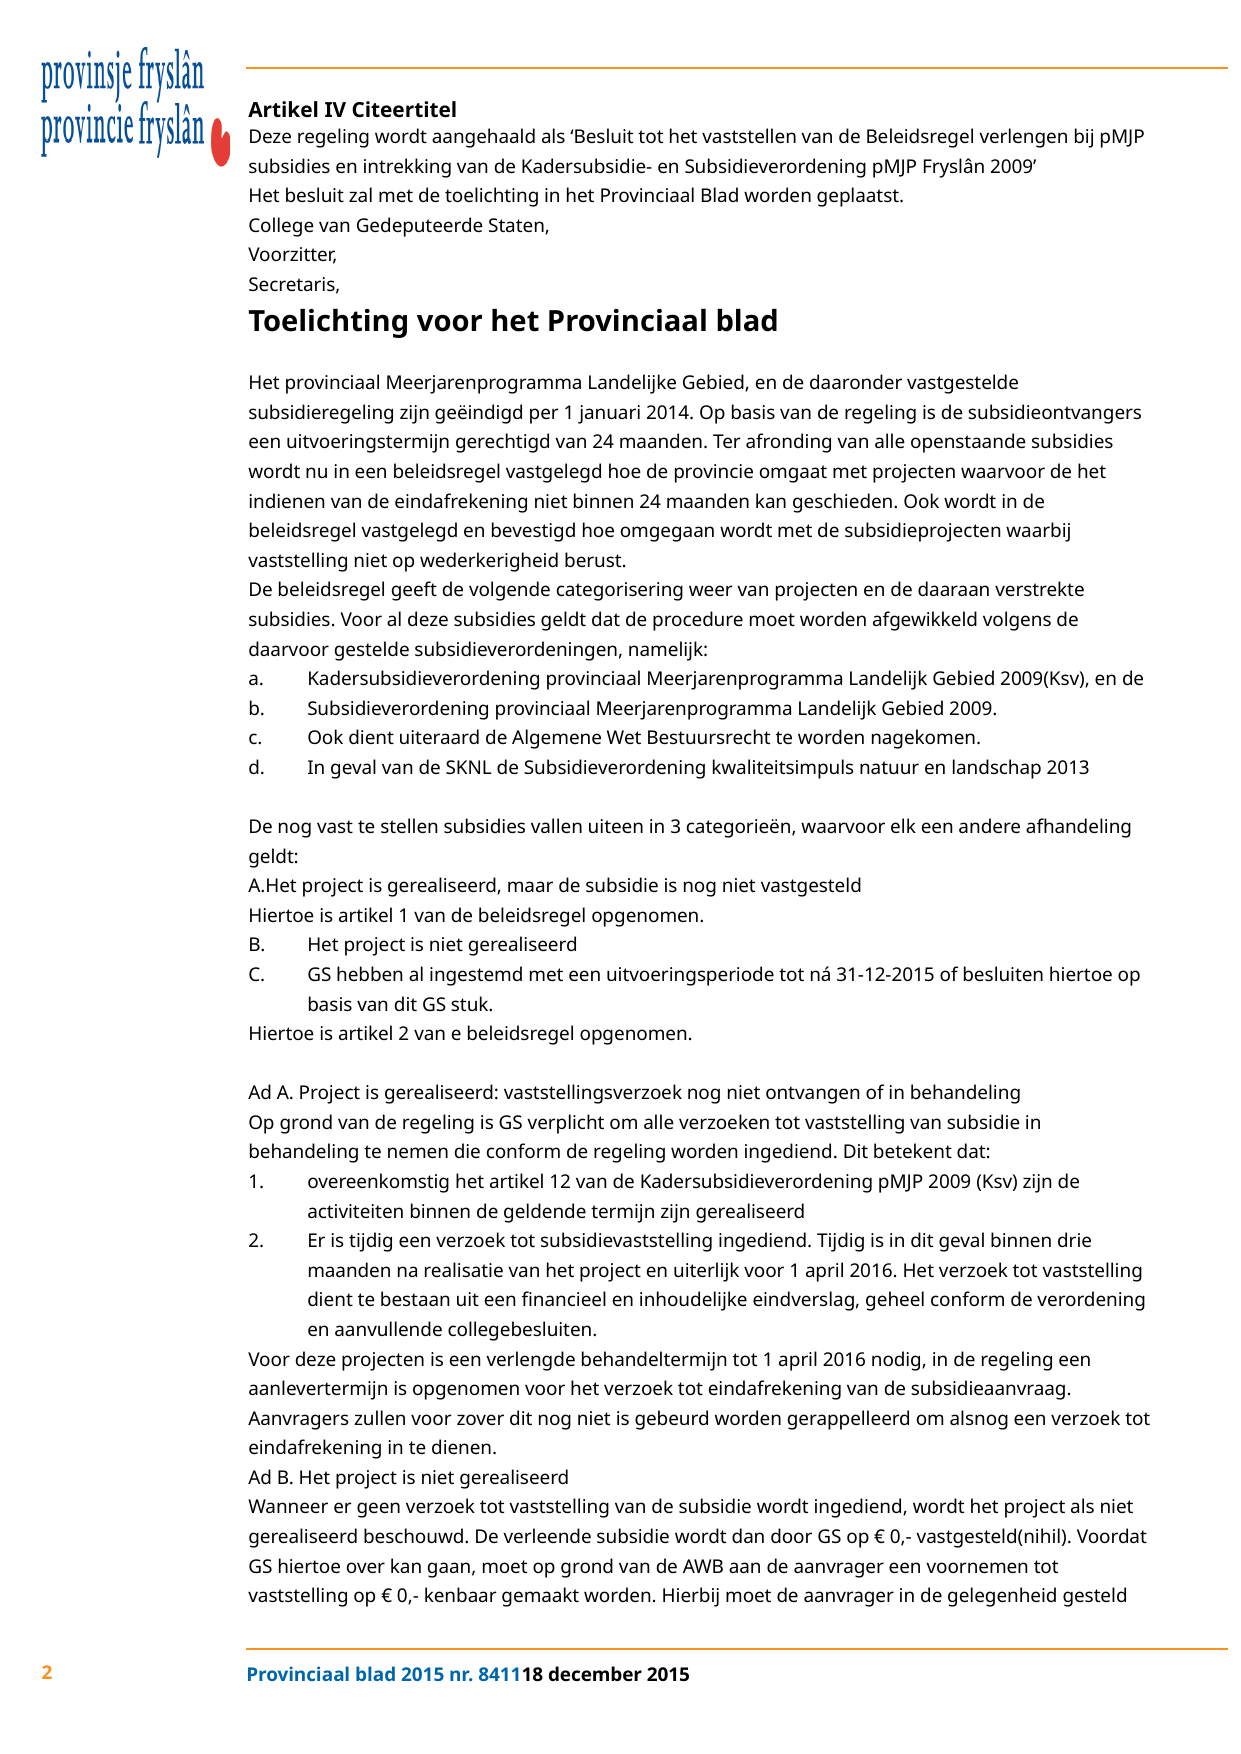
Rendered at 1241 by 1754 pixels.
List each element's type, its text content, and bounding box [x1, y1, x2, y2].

list Kadersubsidieverordening provinciaal Meerjarenprogramma Landelijk Gebied 2009(Ksv), en de [248, 665, 1152, 691]
text Voor deze projecten is een verlengde behandeltermijn tot 1 april 2016 nodig, in de regeling een aanlevertermijn is opgenomen voor het verzoek tot eindafrekening van de subsidieaanvraag. Aanvragers zullen voor zover dit nog niet is gebeurd worden gerappelleerd om alsnog een verzoek tot eindafrekening in te dienen. [248, 1346, 1152, 1460]
text Wanneer er geen verzoek tot vaststelling van de subsidie wordt ingediend, wordt het project als niet gerealiseerd beschouwd. De verleende subsidie wordt dan door GS op € 0,- vastgesteld(nihil). Voordat GS hiertoe over kan gaan, moet op grond van de AWB aan de aanvrager een voornemen tot vaststelling op € 0,- kenbaar gemaakt worden. Hierbij moet de aanvrager in de gelegenheid gesteld [248, 1494, 1152, 1608]
text Artikel IV Citeertitel [248, 95, 1152, 123]
text Secretaris, [248, 271, 1152, 297]
text Op grond van de regeling is GS verplicht om alle verzoeken tot vaststelling van subsidie in behandeling te nemen die conform de regeling worden ingediend. Dit betekent dat: [248, 1109, 1152, 1164]
list Het project is niet gerealiseerd [248, 932, 1152, 957]
text Ad A. Project is gerealiseerd: vaststellingsverzoek nog niet ontvangen of in behandeling [248, 1079, 1152, 1105]
text Het besluit zal met de toelichting in het Provinciaal Blad worden geplaatst. [248, 182, 1152, 208]
text A.Het project is gerealiseerd, maar de subsidie is nog niet vastgesteld [248, 872, 1152, 898]
picture [41, 47, 231, 172]
text Hiertoe is artikel 2 van e beleidsregel opgenomen. [248, 1020, 1152, 1046]
text Het provinciaal Meerjarenprogramma Landelijke Gebied, en de daaronder vastgestelde subsidieregeling zijn geëindigd per 1 januari 2014. Op basis van de regeling is de subsidieontvangers een uitvoeringstermijn gerechtigd van 24 maanden. Ter afronding van alle openstaande subsidies wordt nu in een beleidsregel vastgelegd hoe de provincie omgaat met projecten waarvoor de het indienen van de eindafrekening niet binnen 24 maanden kan geschieden. Ook wordt in de beleidsregel vastgelegd en bevestigd hoe omgegaan wordt met de subsidieprojecten waarbij vaststelling niet op wederkerigheid berust. [248, 369, 1152, 573]
list Ook dient uiteraard de Algemene Wet Bestuursrecht te worden nagekomen. [248, 724, 1152, 750]
list In geval van de SKNL de Subsidieverordening kwaliteitsimpuls natuur en landschap 2013 [248, 754, 1152, 780]
list Subsidieverordening provinciaal Meerjarenprogramma Landelijk Gebied 2009. [248, 695, 1152, 721]
text Ad B. Het project is niet gerealiseerd [248, 1464, 1152, 1490]
list Er is tijdig een verzoek tot subsidievaststelling ingediend. Tijdig is in dit geval binnen drie maanden na realisatie van het project en uiterlijk voor 1 april 2016. Het verzoek tot vaststelling dient te bestaan uit een financieel en inhoudelijke eindverslag, geheel conform de verordening en aanvullende collegebesluiten. [248, 1227, 1152, 1342]
text Hiertoe is artikel 1 van de beleidsregel opgenomen. [248, 902, 1152, 928]
text Voorzitter, [248, 242, 1152, 267]
list overeenkomstig het artikel 12 van de Kadersubsidieverordening pMJP 2009 (Ksv) zijn de activiteiten binnen de geldende termijn zijn gerealiseerd [248, 1168, 1152, 1224]
text College van Gedeputeerde Staten, [248, 212, 1152, 238]
list GS hebben al ingestemd met een uitvoeringsperiode tot ná 31-12-2015 of besluiten hiertoe op basis van dit GS stuk. [248, 961, 1152, 1017]
text Deze regeling wordt aangehaald als ‘Besluit tot het vaststellen van de Beleidsregel verlengen bij pMJP subsidies en intrekking van de Kadersubsidie- en Subsidieverordening pMJP Fryslân 2009’ [248, 123, 1152, 178]
text Toelichting voor het Provinciaal blad [248, 301, 1152, 340]
text De nog vast te stellen subsidies vallen uiteen in 3 categorieën, waarvoor elk een andere afhandeling geldt: [248, 813, 1152, 869]
text De beleidsregel geeft de volgende categorisering weer van projecten en de daaraan verstrekte subsidies. Voor al deze subsidies geldt dat de procedure moet worden afgewikkeld volgens de daarvoor gestelde subsidieverordeningen, namelijk: [248, 577, 1152, 662]
